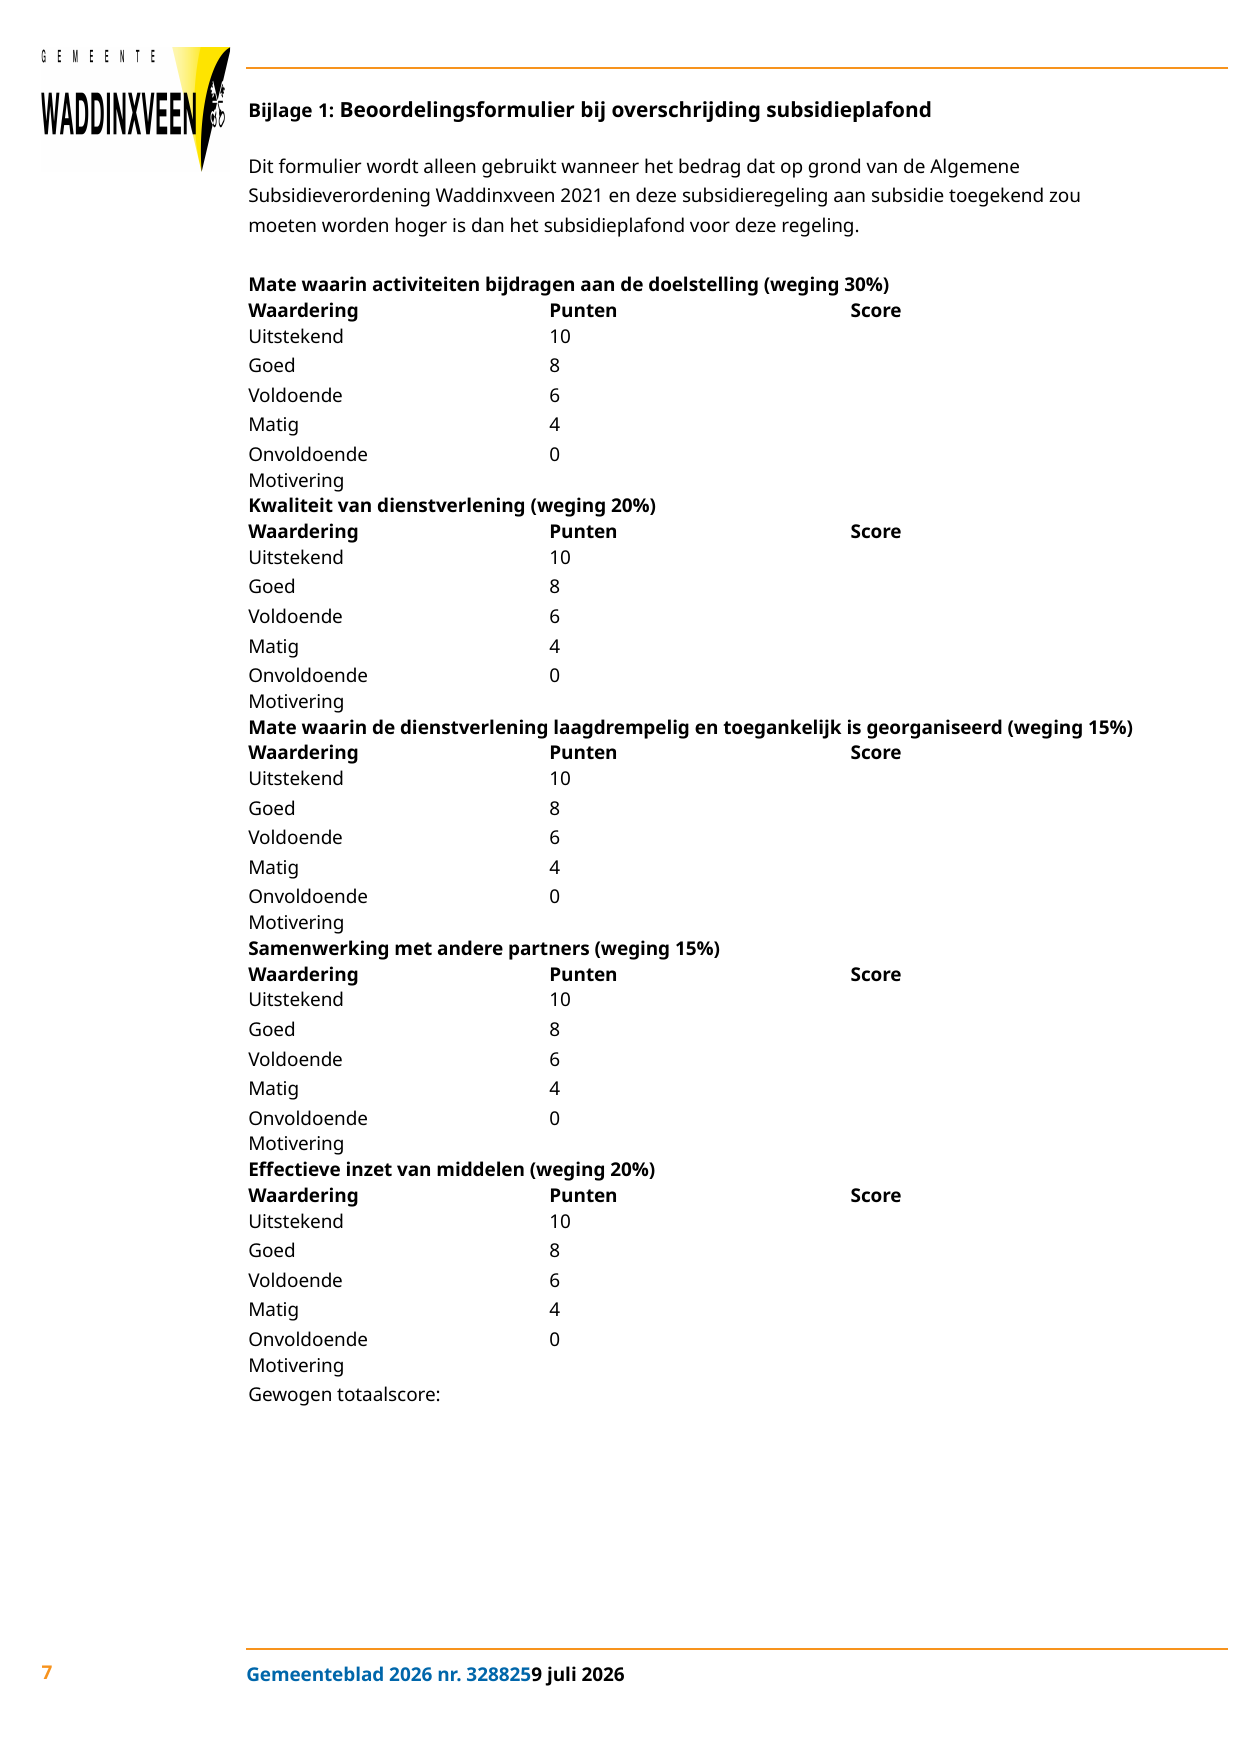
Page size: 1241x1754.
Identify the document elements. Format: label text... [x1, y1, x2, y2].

table_cell Kwaliteit van dienstverlening (weging 20%) [248, 493, 1152, 518]
table_cell Mate waarin de dienstverlening laagdrempelig en toegankelijk is georganiseerd (weging 15%) [248, 714, 1152, 739]
table_cell Waardering [248, 518, 549, 544]
table_cell 10 8 6 4 0 [549, 544, 850, 688]
table_cell [850, 987, 1152, 1131]
table_cell Motivering [248, 688, 1152, 714]
table_cell Uitstekend Goed Voldoende Matig Onvoldoende [248, 544, 549, 688]
table_cell 10 8 6 4 0 [549, 987, 850, 1131]
table_cell [850, 544, 1152, 688]
table_cell Punten [549, 1182, 850, 1208]
table_header Mate waarin activiteiten bijdragen aan de doelstelling (weging 30%) [248, 271, 1152, 297]
table_cell 10 8 6 4 0 [549, 1208, 850, 1352]
table_cell Samenwerking met andere partners (weging 15%) [248, 935, 1152, 961]
table_cell Score [850, 961, 1152, 987]
text Gewogen totaalscore: [248, 1381, 1152, 1407]
table_cell Uitstekend Goed Voldoende Matig Onvoldoende [248, 987, 549, 1131]
table_cell Motivering [248, 467, 1152, 493]
table_cell Motivering [248, 909, 1152, 935]
table_cell Punten [549, 961, 850, 987]
table_cell Waardering [248, 1182, 549, 1208]
table_cell Motivering [248, 1131, 1152, 1156]
text Bijlage 1: Beoordelingsformulier bij overschrijding subsidieplafond [248, 95, 1152, 123]
table_cell Effectieve inzet van middelen (weging 20%) [248, 1156, 1152, 1182]
table_cell [850, 1208, 1152, 1352]
table_cell 10 8 6 4 0 [549, 323, 850, 467]
table_cell Waardering [248, 740, 549, 765]
table_cell Motivering [248, 1352, 1152, 1378]
table_cell 10 8 6 4 0 [549, 765, 850, 909]
table_cell Score [850, 518, 1152, 544]
table_cell Uitstekend Goed Voldoende Matig Onvoldoende [248, 323, 549, 467]
picture [41, 47, 231, 172]
text Dit formulier wordt alleen gebruikt wanneer het bedrag dat op grond van de Algemene Subsidieverordening Waddinxveen 2021 en deze subsidieregeling aan subsidie toegekend zou moeten worden hoger is dan het subsidieplafond voor deze regeling. [248, 153, 1152, 238]
table_cell Punten [549, 297, 850, 323]
table_cell Score [850, 1182, 1152, 1208]
table_cell Punten [549, 740, 850, 765]
table_cell Waardering [248, 297, 549, 323]
table_cell Score [850, 297, 1152, 323]
table_cell [850, 323, 1152, 467]
table_cell Punten [549, 518, 850, 544]
table_cell Score [850, 740, 1152, 765]
table_cell Uitstekend Goed Voldoende Matig Onvoldoende [248, 765, 549, 909]
table_cell [850, 765, 1152, 909]
table_cell Waardering [248, 961, 549, 987]
table_cell Uitstekend Goed Voldoende Matig Onvoldoende [248, 1208, 549, 1352]
